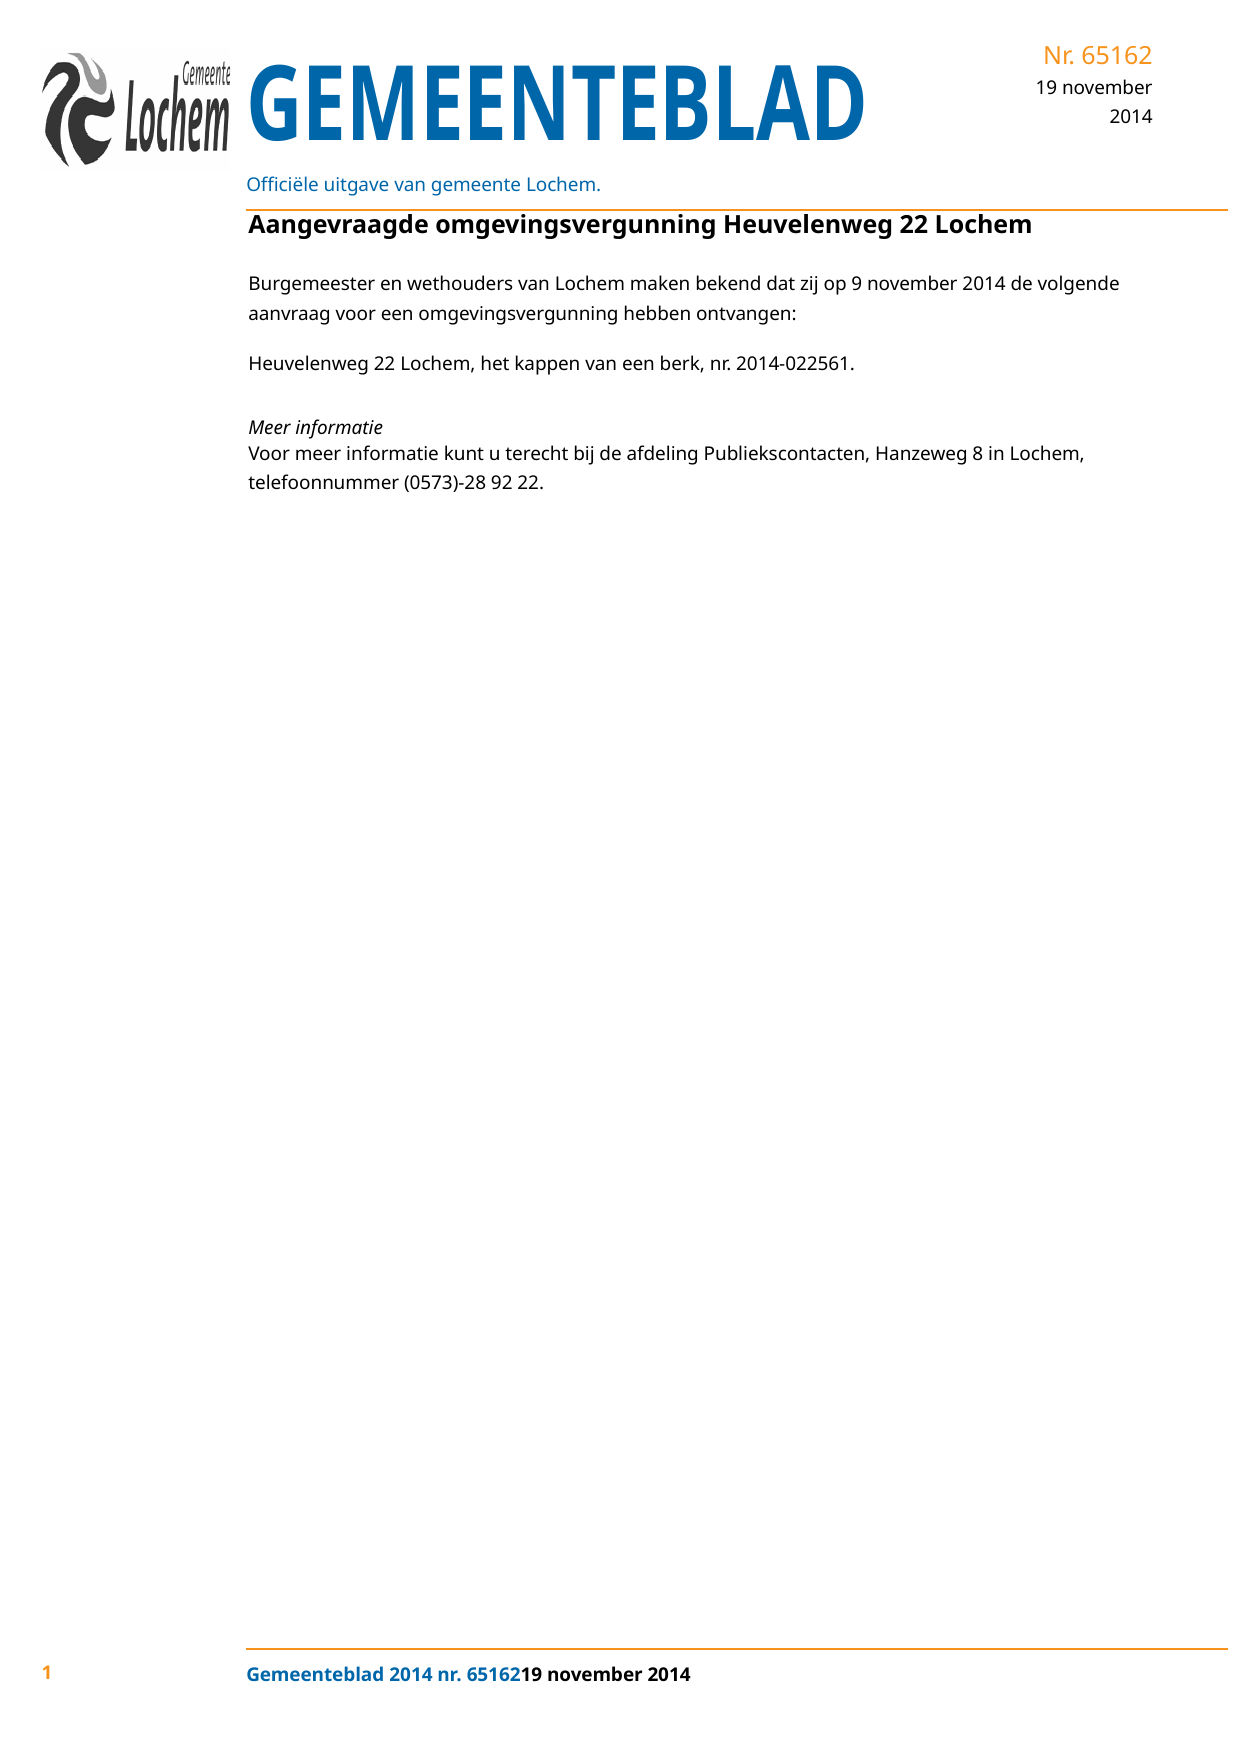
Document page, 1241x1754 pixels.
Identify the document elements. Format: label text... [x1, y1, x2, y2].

picture [41, 47, 231, 172]
text Heuvelenweg 22 Lochem, het kappen van een berk, nr. 2014-022561. [248, 350, 1152, 376]
text Meer informatie [248, 414, 1152, 440]
text Burgemeester en wethouders van Lochem maken bekend dat zij op 9 november 2014 de volgende aanvraag voor een omgevingsvergunning hebben ontvangen: [248, 270, 1152, 326]
text Aangevraagde omgevingsvergunning Heuvelenweg 22 Lochem [248, 211, 1152, 241]
text Voor meer informatie kunt u terecht bij de afdeling Publiekscontacten, Hanzeweg 8 in Lochem, telefoonnummer (0573)-28 92 22. [248, 440, 1152, 495]
